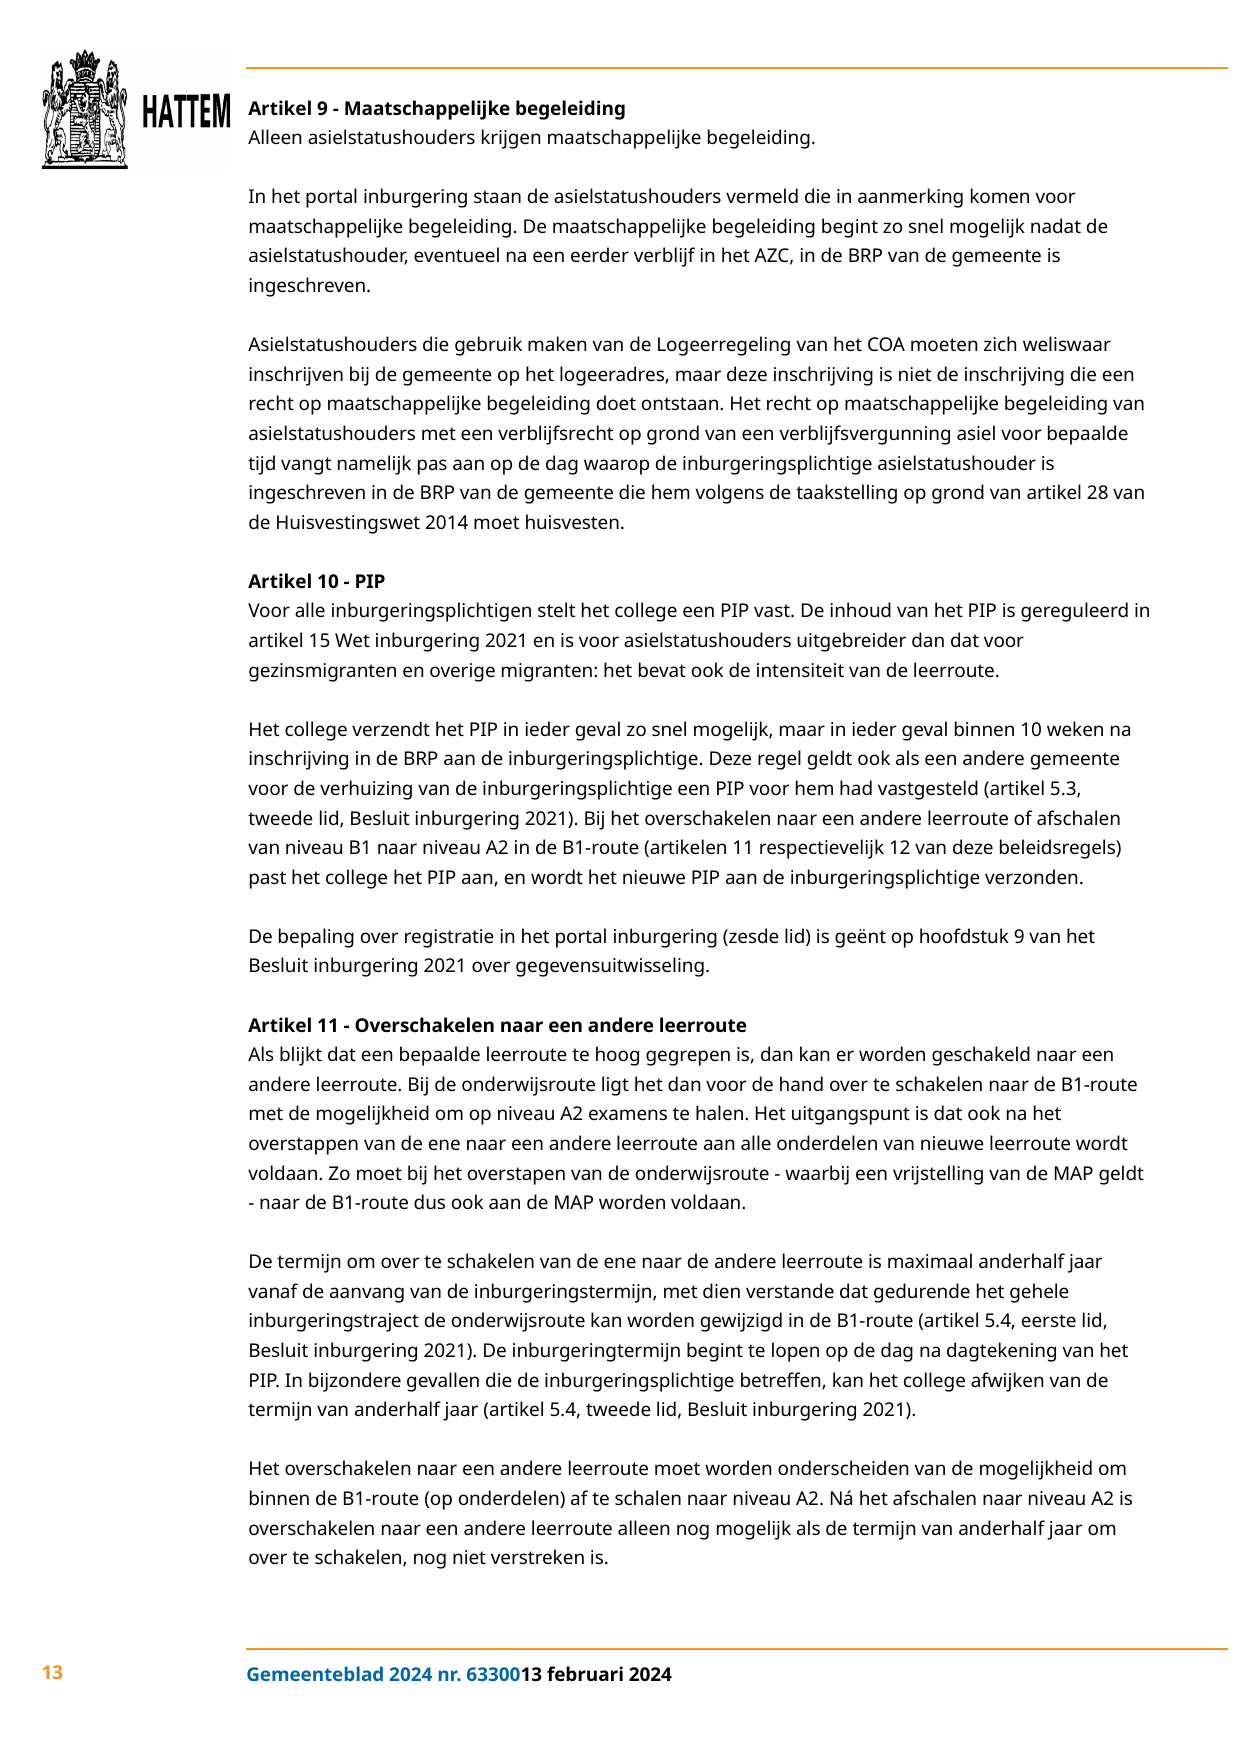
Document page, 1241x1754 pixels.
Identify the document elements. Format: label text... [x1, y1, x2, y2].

text Artikel 9 - Maatschappelijke begeleiding [248, 95, 1152, 121]
text Artikel 11 - Overschakelen naar een andere leerroute [248, 1012, 1152, 1038]
text Voor alle inburgeringsplichtigen stelt het college een PIP vast. De inhoud van het PIP is gereguleerd in artikel 15 Wet inburgering 2021 en is voor asielstatushouders uitgebreider dan dat voor gezinsmigranten en overige migranten: het bevat ook de intensiteit van de leerroute. [248, 598, 1152, 683]
picture [41, 47, 231, 172]
text Artikel 10 - PIP [248, 568, 1152, 594]
text Asielstatushouders die gebruik maken van de Logeerregeling van het COA moeten zich weliswaar inschrijven bij de gemeente op het logeeradres, maar deze inschrijving is niet de inschrijving die een recht op maatschappelijke begeleiding doet ontstaan. Het recht op maatschappelijke begeleiding van asielstatushouders met een verblijfsrecht op grond van een verblijfsvergunning asiel voor bepaalde tijd vangt namelijk pas aan op de dag waarop de inburgeringsplichtige asielstatushouder is ingeschreven in de BRP van de gemeente die hem volgens de taakstelling op grond van artikel 28 van de Huisvestingswet 2014 moet huisvesten. [248, 331, 1152, 535]
text Het college verzendt het PIP in ieder geval zo snel mogelijk, maar in ieder geval binnen 10 weken na inschrijving in de BRP aan de inburgeringsplichtige. Deze regel geldt ook als een andere gemeente voor de verhuizing van de inburgeringsplichtige een PIP voor hem had vastgesteld (artikel 5.3, tweede lid, Besluit inburgering 2021). Bij het overschakelen naar een andere leerroute of afschalen van niveau B1 naar niveau A2 in de B1-route (artikelen 11 respectievelijk 12 van deze beleidsregels) past het college het PIP aan, en wordt het nieuwe PIP aan de inburgeringsplichtige verzonden. [248, 716, 1152, 890]
text Het overschakelen naar een andere leerroute moet worden onderscheiden van de mogelijkheid om binnen de B1-route (op onderdelen) af te schalen naar niveau A2. Ná het afschalen naar niveau A2 is overschakelen naar een andere leerroute alleen nog mogelijk als de termijn van anderhalf jaar om over te schakelen, nog niet verstreken is. [248, 1456, 1152, 1570]
text Alleen asielstatushouders krijgen maatschappelijke begeleiding. [248, 124, 1152, 150]
text De termijn om over te schakelen van de ene naar de andere leerroute is maximaal anderhalf jaar vanaf de aanvang van de inburgeringstermijn, met dien verstande dat gedurende het gehele inburgeringstraject de onderwijsroute kan worden gewijzigd in de B1-route (artikel 5.4, eerste lid, Besluit inburgering 2021). De inburgeringtermijn begint te lopen op de dag na dagtekening van het PIP. In bijzondere gevallen die de inburgeringsplichtige betreffen, kan het college afwijken van de termijn van anderhalf jaar (artikel 5.4, tweede lid, Besluit inburgering 2021). [248, 1248, 1152, 1422]
text De bepaling over registratie in het portal inburgering (zesde lid) is geënt op hoofdstuk 9 van het Besluit inburgering 2021 over gegevensuitwisseling. [248, 923, 1152, 978]
text Als blijkt dat een bepaalde leerroute te hoog gegrepen is, dan kan er worden geschakeld naar een andere leerroute. Bij de onderwijsroute ligt het dan voor de hand over te schakelen naar de B1-route met de mogelijkheid om op niveau A2 examens te halen. Het uitgangspunt is dat ook na het overstappen van de ene naar een andere leerroute aan alle onderdelen van nieuwe leerroute wordt voldaan. Zo moet bij het overstapen van de onderwijsroute - waarbij een vrijstelling van de MAP geldt - naar de B1-route dus ook aan de MAP worden voldaan. [248, 1041, 1152, 1215]
text In het portal inburgering staan de asielstatushouders vermeld die in aanmerking komen voor maatschappelijke begeleiding. De maatschappelijke begeleiding begint zo snel mogelijk nadat de asielstatushouder, eventueel na een eerder verblijf in het AZC, in de BRP van de gemeente is ingeschreven. [248, 183, 1152, 298]
